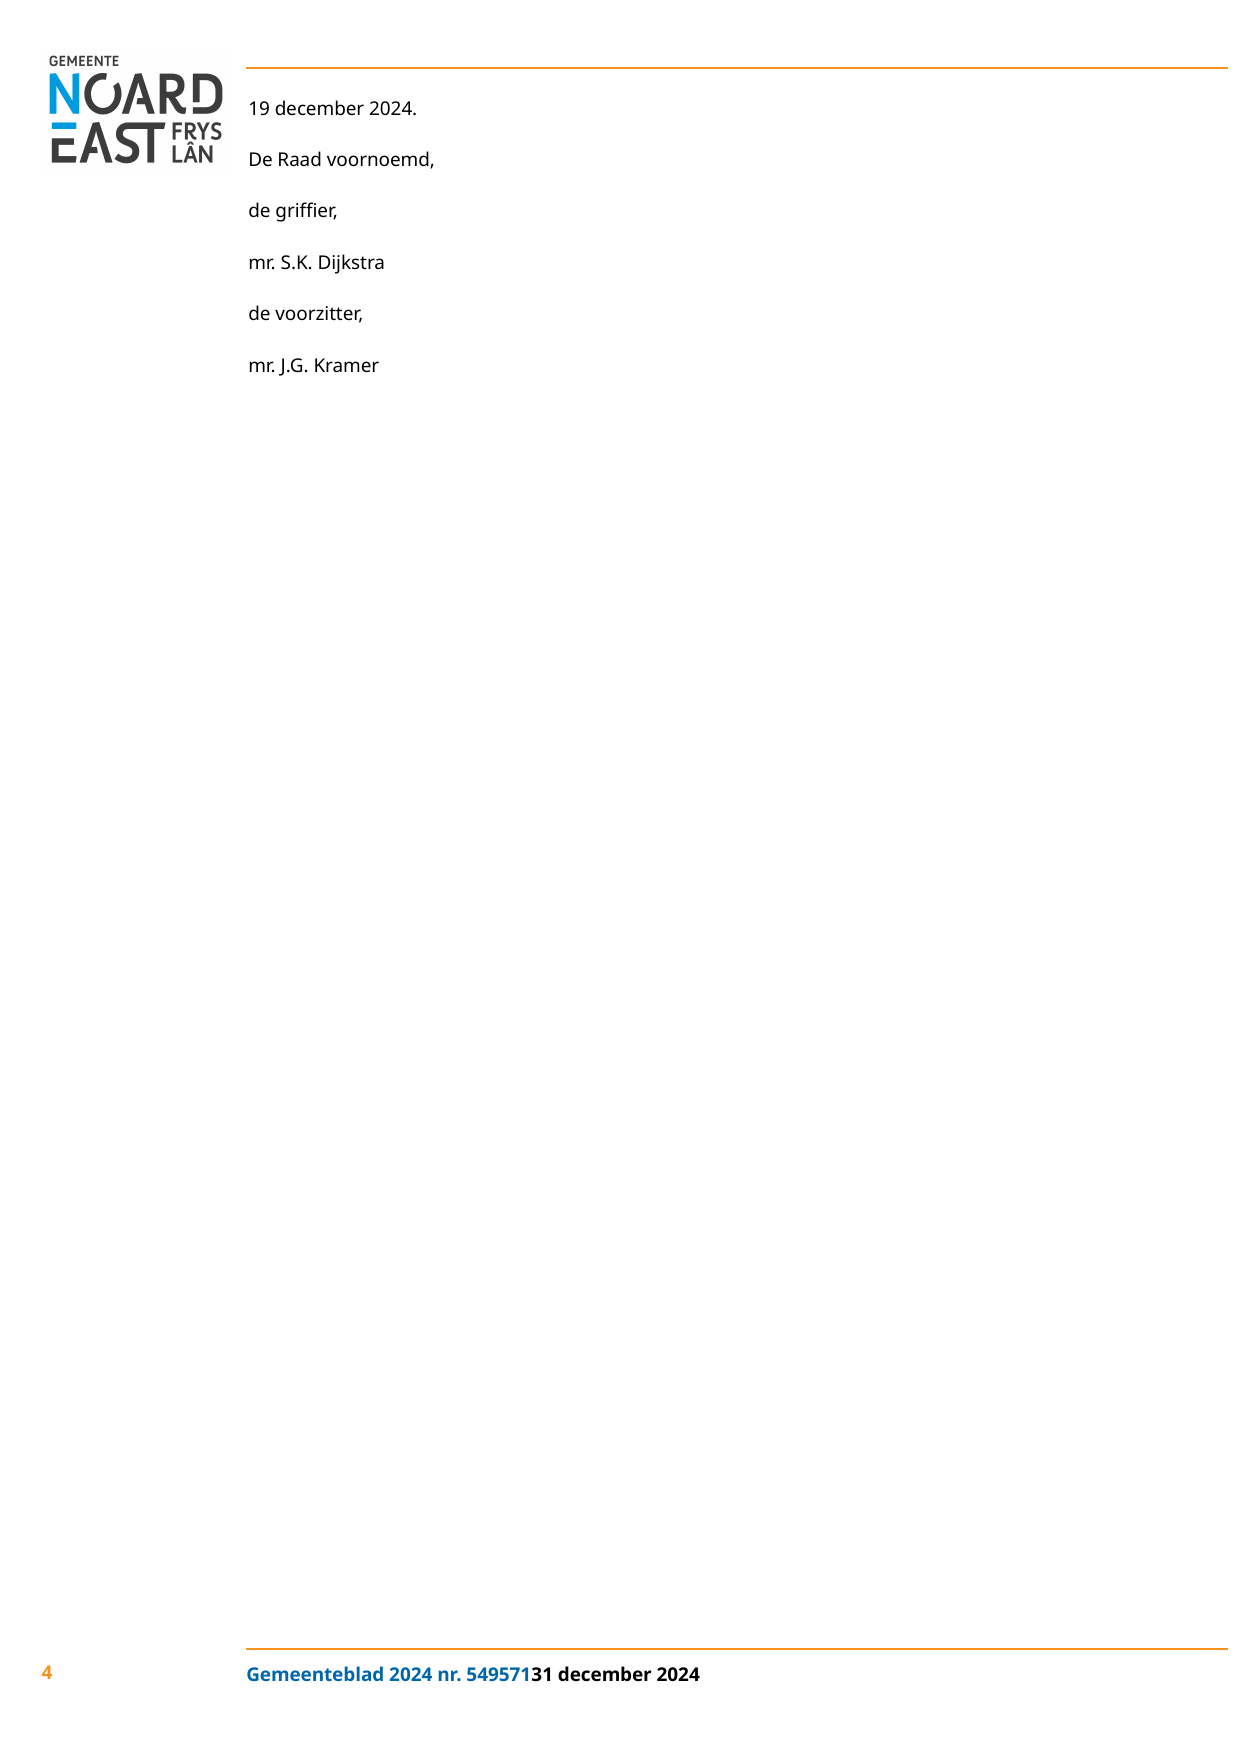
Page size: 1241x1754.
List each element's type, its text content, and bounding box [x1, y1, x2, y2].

picture [41, 47, 231, 172]
text mr. S.K. Dijkstra [248, 249, 1152, 275]
text De Raad voornoemd, [248, 146, 1152, 172]
text 19 december 2024. [248, 95, 1152, 121]
text mr. J.G. Kramer [248, 352, 1152, 378]
text de voorzitter, [248, 301, 1152, 326]
text de griffier, [248, 198, 1152, 223]
